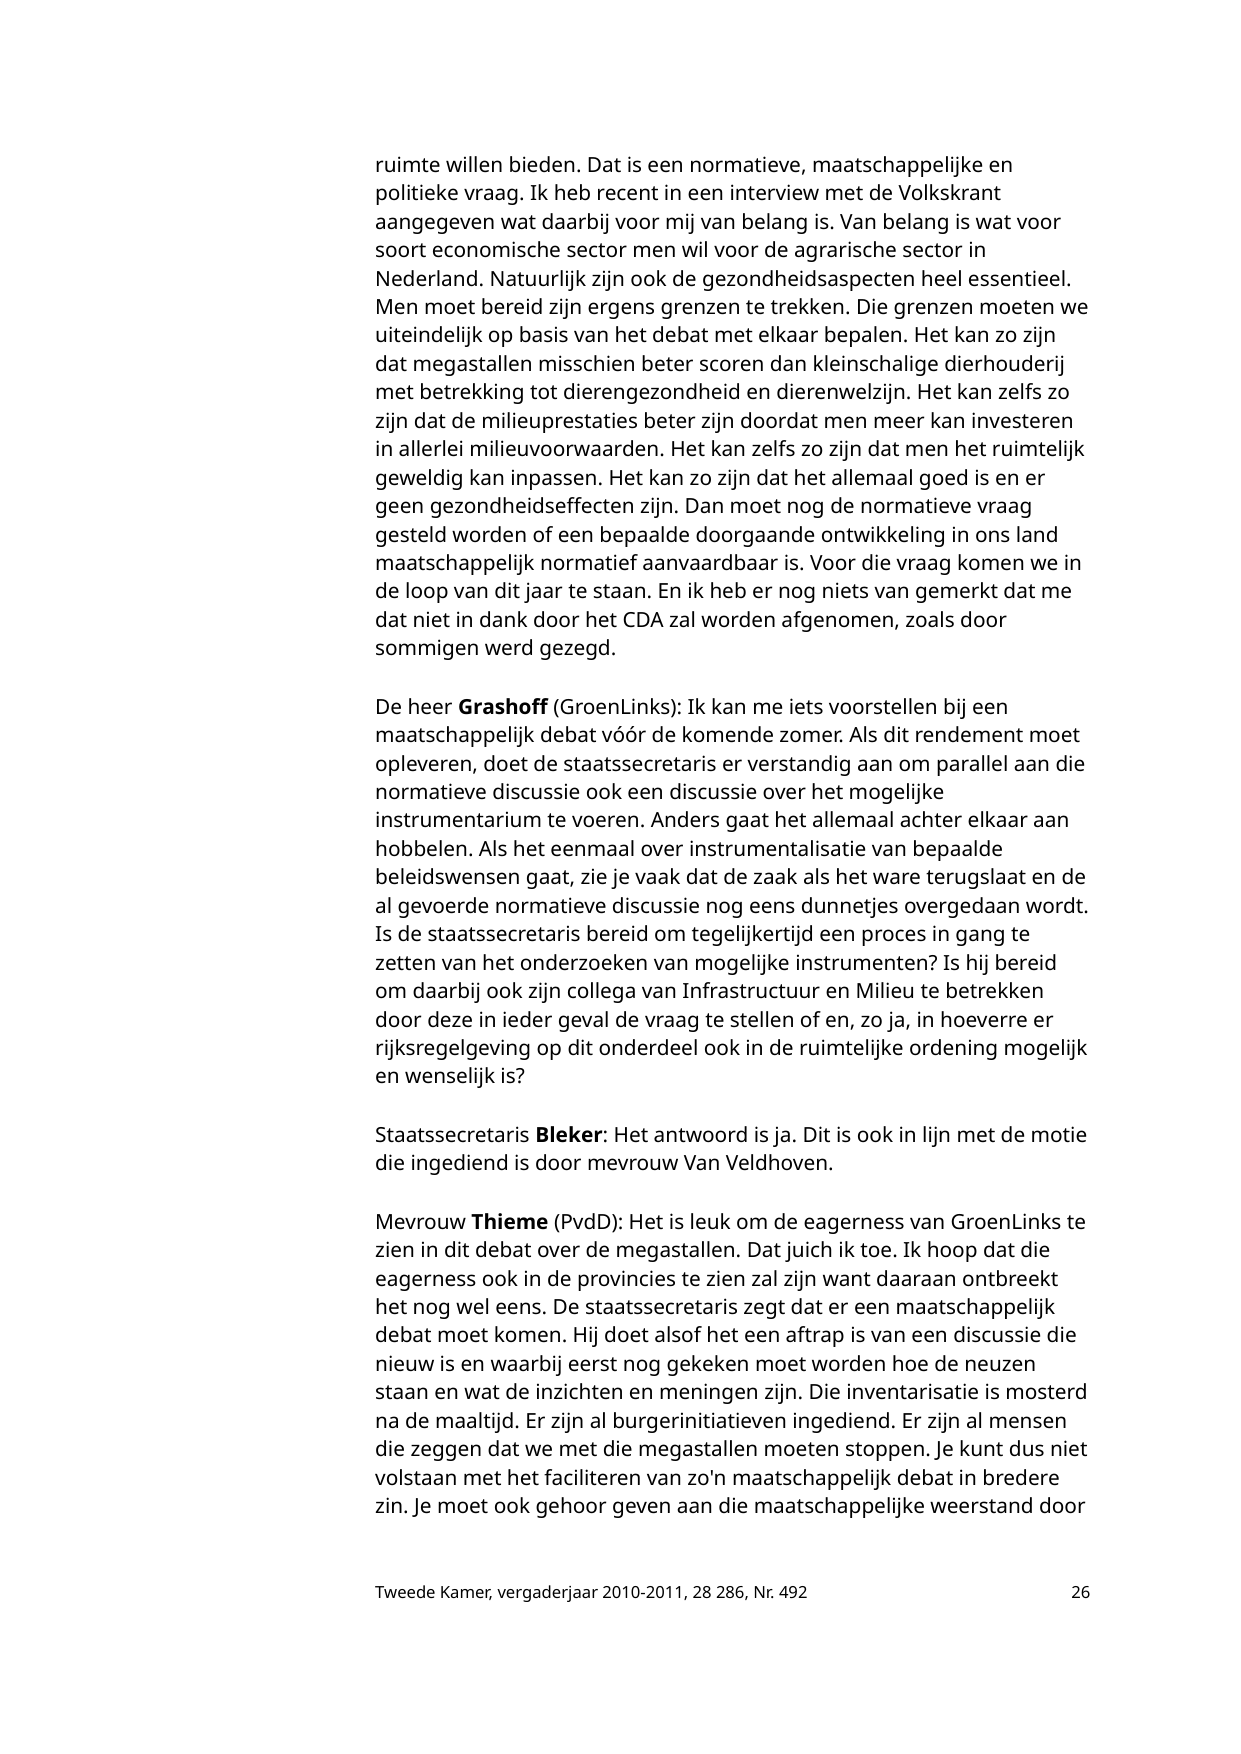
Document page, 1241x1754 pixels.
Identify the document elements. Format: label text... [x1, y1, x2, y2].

text De heer Grashoff (GroenLinks): Ik kan me iets voorstellen bij een maatschappelijk debat vóór de komende zomer. Als dit rendement moet opleveren, doet de staatssecretaris er verstandig aan om parallel aan die normatieve discussie ook een discussie over het mogelijke instrumentarium te voeren. Anders gaat het allemaal achter elkaar aan hobbelen. Als het eenmaal over instrumentalisatie van bepaalde beleidswensen gaat, zie je vaak dat de zaak als het ware terugslaat en de al gevoerde normatieve discussie nog eens dunnetjes overgedaan wordt. Is de staatssecretaris bereid om tegelijkertijd een proces in gang te zetten van het onderzoeken van mogelijke instrumenten? Is hij bereid om daarbij ook zijn collega van Infrastructuur en Milieu te betrekken door deze in ieder geval de vraag te stellen of en, zo ja, in hoeverre er rijksregelgeving op dit onderdeel ook in de ruimtelijke ordening mogelijk en wenselijk is? [375, 692, 1090, 1090]
text ruimte willen bieden. Dat is een normatieve, maatschappelijke en politieke vraag. Ik heb recent in een interview met de Volkskrant aangegeven wat daarbij voor mij van belang is. Van belang is wat voor soort economische sector men wil voor de agrarische sector in Nederland. Natuurlijk zijn ook de gezondheidsaspecten heel essentieel. Men moet bereid zijn ergens grenzen te trekken. Die grenzen moeten we uiteindelijk op basis van het debat met elkaar bepalen. Het kan zo zijn dat megastallen misschien beter scoren dan kleinschalige dierhouderij met betrekking tot dierengezondheid en dierenwelzijn. Het kan zelfs zo zijn dat de milieuprestaties beter zijn doordat men meer kan investeren in allerlei milieuvoorwaarden. Het kan zelfs zo zijn dat men het ruimtelijk geweldig kan inpassen. Het kan zo zijn dat het allemaal goed is en er geen gezondheidseffecten zijn. Dan moet nog de normatieve vraag gesteld worden of een bepaalde doorgaande ontwikkeling in ons land maatschappelijk normatief aanvaardbaar is. Voor die vraag komen we in de loop van dit jaar te staan. En ik heb er nog niets van gemerkt dat me dat niet in dank door het CDA zal worden afgenomen, zoals door sommigen werd gezegd. [375, 150, 1090, 662]
text Mevrouw Thieme (PvdD): Het is leuk om de eagerness van GroenLinks te zien in dit debat over de megastallen. Dat juich ik toe. Ik hoop dat die eagerness ook in de provincies te zien zal zijn want daaraan ontbreekt het nog wel eens. De staatssecretaris zegt dat er een maatschappelijk debat moet komen. Hij doet alsof het een aftrap is van een discussie die nieuw is en waarbij eerst nog gekeken moet worden hoe de neuzen staan en wat de inzichten en meningen zijn. Die inventarisatie is mosterd na de maaltijd. Er zijn al burgerinitiatieven ingediend. Er zijn al mensen die zeggen dat we met die megastallen moeten stoppen. Je kunt dus niet volstaan met het faciliteren van zo'n maatschappelijk debat in bredere zin. Je moet ook gehoor geven aan die maatschappelijke weerstand door [375, 1207, 1090, 1520]
text Staatssecretaris Bleker: Het antwoord is ja. Dit is ook in lijn met de motie die ingediend is door mevrouw Van Veldhoven. [375, 1120, 1090, 1177]
